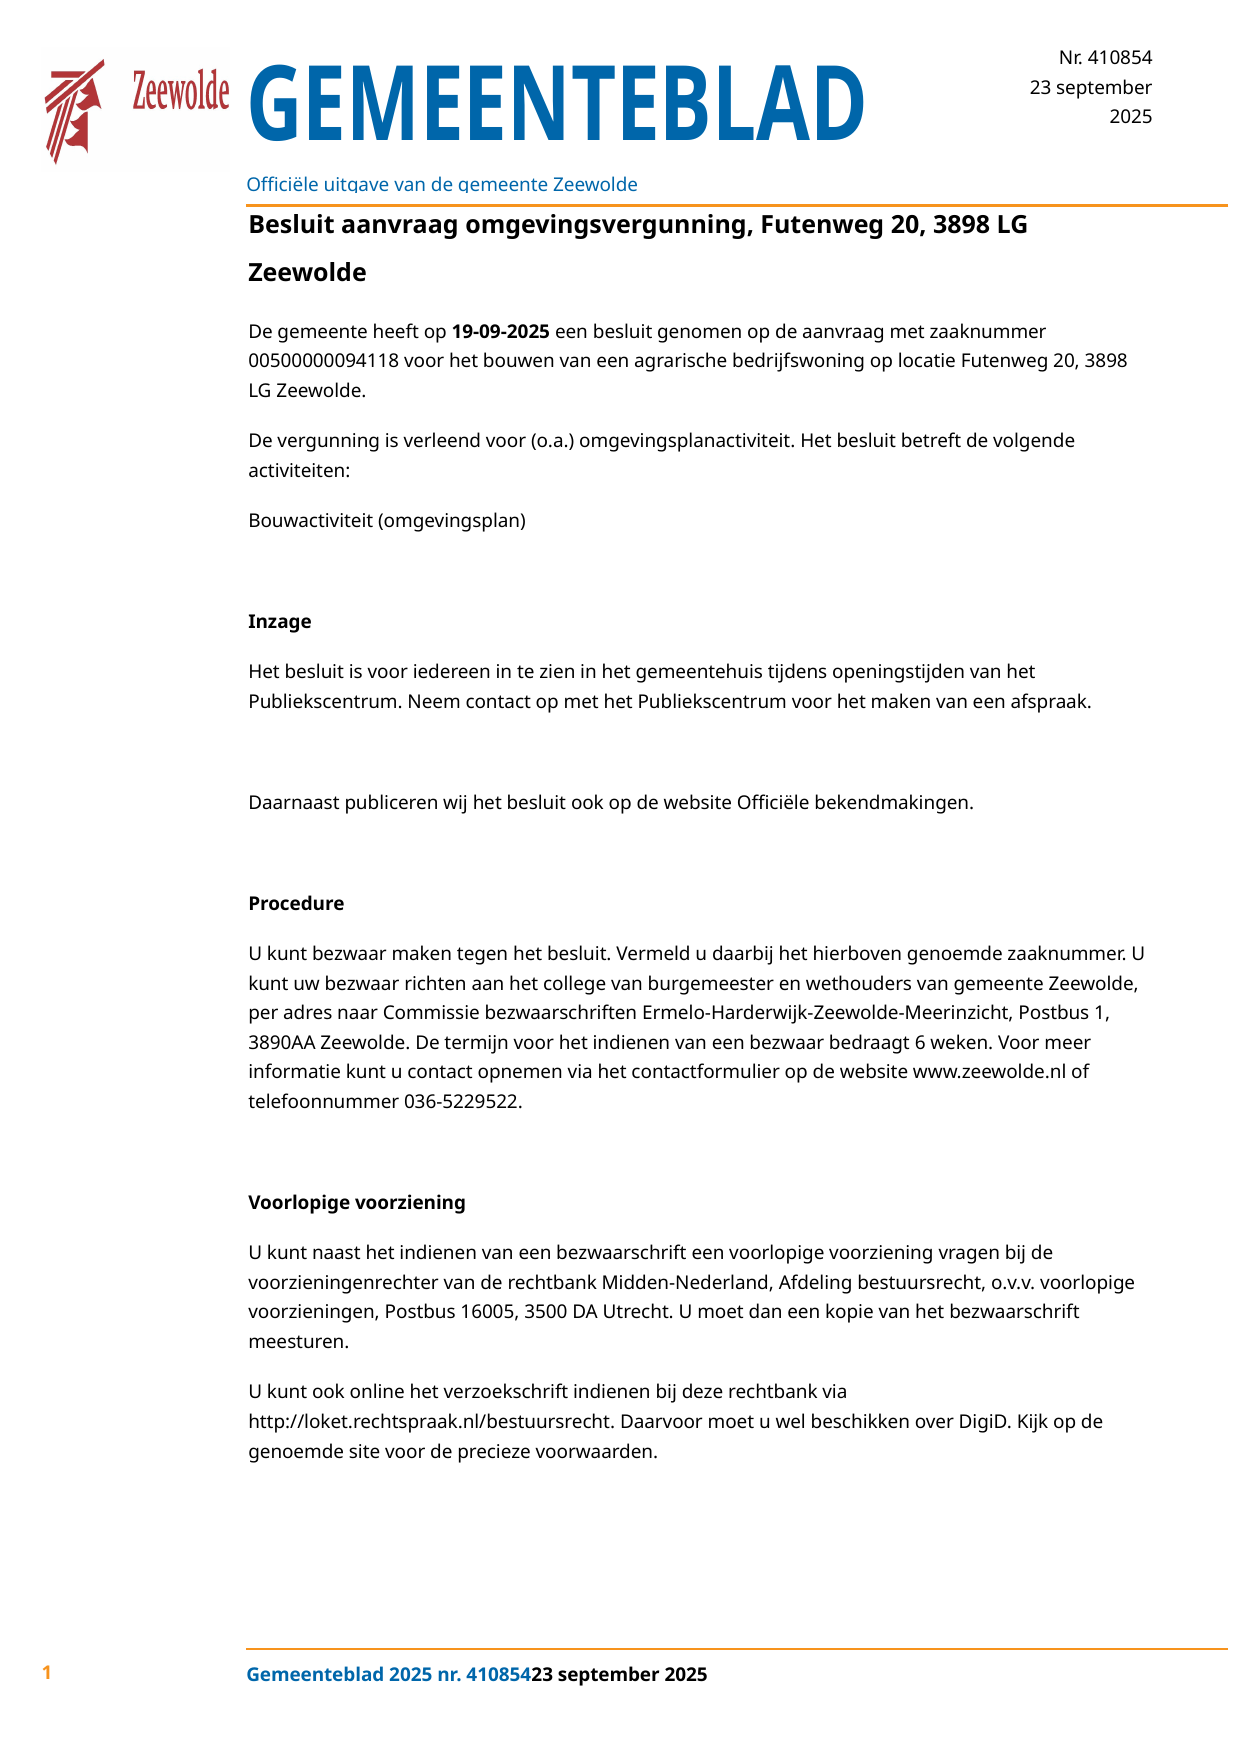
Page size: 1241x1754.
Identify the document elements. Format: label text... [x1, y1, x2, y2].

picture [41, 47, 231, 172]
text Daarnaast publiceren wij het besluit ook op de website Officiële bekendmakingen. [248, 789, 1152, 815]
text Voorlopige voorziening [248, 1189, 1152, 1215]
text U kunt bezwaar maken tegen het besluit. Vermeld u daarbij het hierboven genoemde zaaknummer. U kunt uw bezwaar richten aan het college van burgemeester en wethouders van gemeente Zeewolde, per adres naar Commissie bezwaarschriften Ermelo-Harderwijk-Zeewolde-Meerinzicht, Postbus 1, 3890AA Zeewolde. De termijn voor het indienen van een bezwaar bedraagt 6 weken. Voor meer informatie kunt u contact opnemen via het contactformulier op de website www.zeewolde.nl of telefoonnummer 036-5229522. [248, 940, 1152, 1114]
text De vergunning is verleend voor (o.a.) omgevingsplanactiviteit. Het besluit betreft de volgende activiteiten: [248, 427, 1152, 483]
text U kunt ook online het verzoekschrift indienen bij deze rechtbank via http://loket.rechtspraak.nl/bestuursrecht. Daarvoor moet u wel beschikken over DigiD. Kijk op de genoemde site voor de precieze voorwaarden. [248, 1379, 1152, 1464]
text U kunt naast het indienen van een bezwaarschrift een voorlopige voorziening vragen bij de voorzieningenrechter van de rechtbank Midden-Nederland, Afdeling bestuursrecht, o.v.v. voorlopige voorzieningen, Postbus 16005, 3500 DA Utrecht. U moet dan een kopie van het bezwaarschrift meesturen. [248, 1239, 1152, 1354]
text Het besluit is voor iedereen in te zien in het gemeentehuis tijdens openingstijden van het Publiekscentrum. Neem contact op met het Publiekscentrum voor het maken van een afspraak. [248, 659, 1152, 714]
text Bouwactiviteit (omgevingsplan) [248, 507, 1152, 533]
text Besluit aanvraag omgevingsvergunning, Futenweg 20, 3898 LG Zeewolde [248, 207, 1152, 288]
text De gemeente heeft op 19-09-2025 een besluit genomen op de aanvraag met zaaknummer 00500000094118 voor het bouwen van een agrarische bedrijfswoning op locatie Futenweg 20, 3898 LG Zeewolde. [248, 318, 1152, 403]
text Procedure [248, 890, 1152, 916]
text Inzage [248, 608, 1152, 634]
